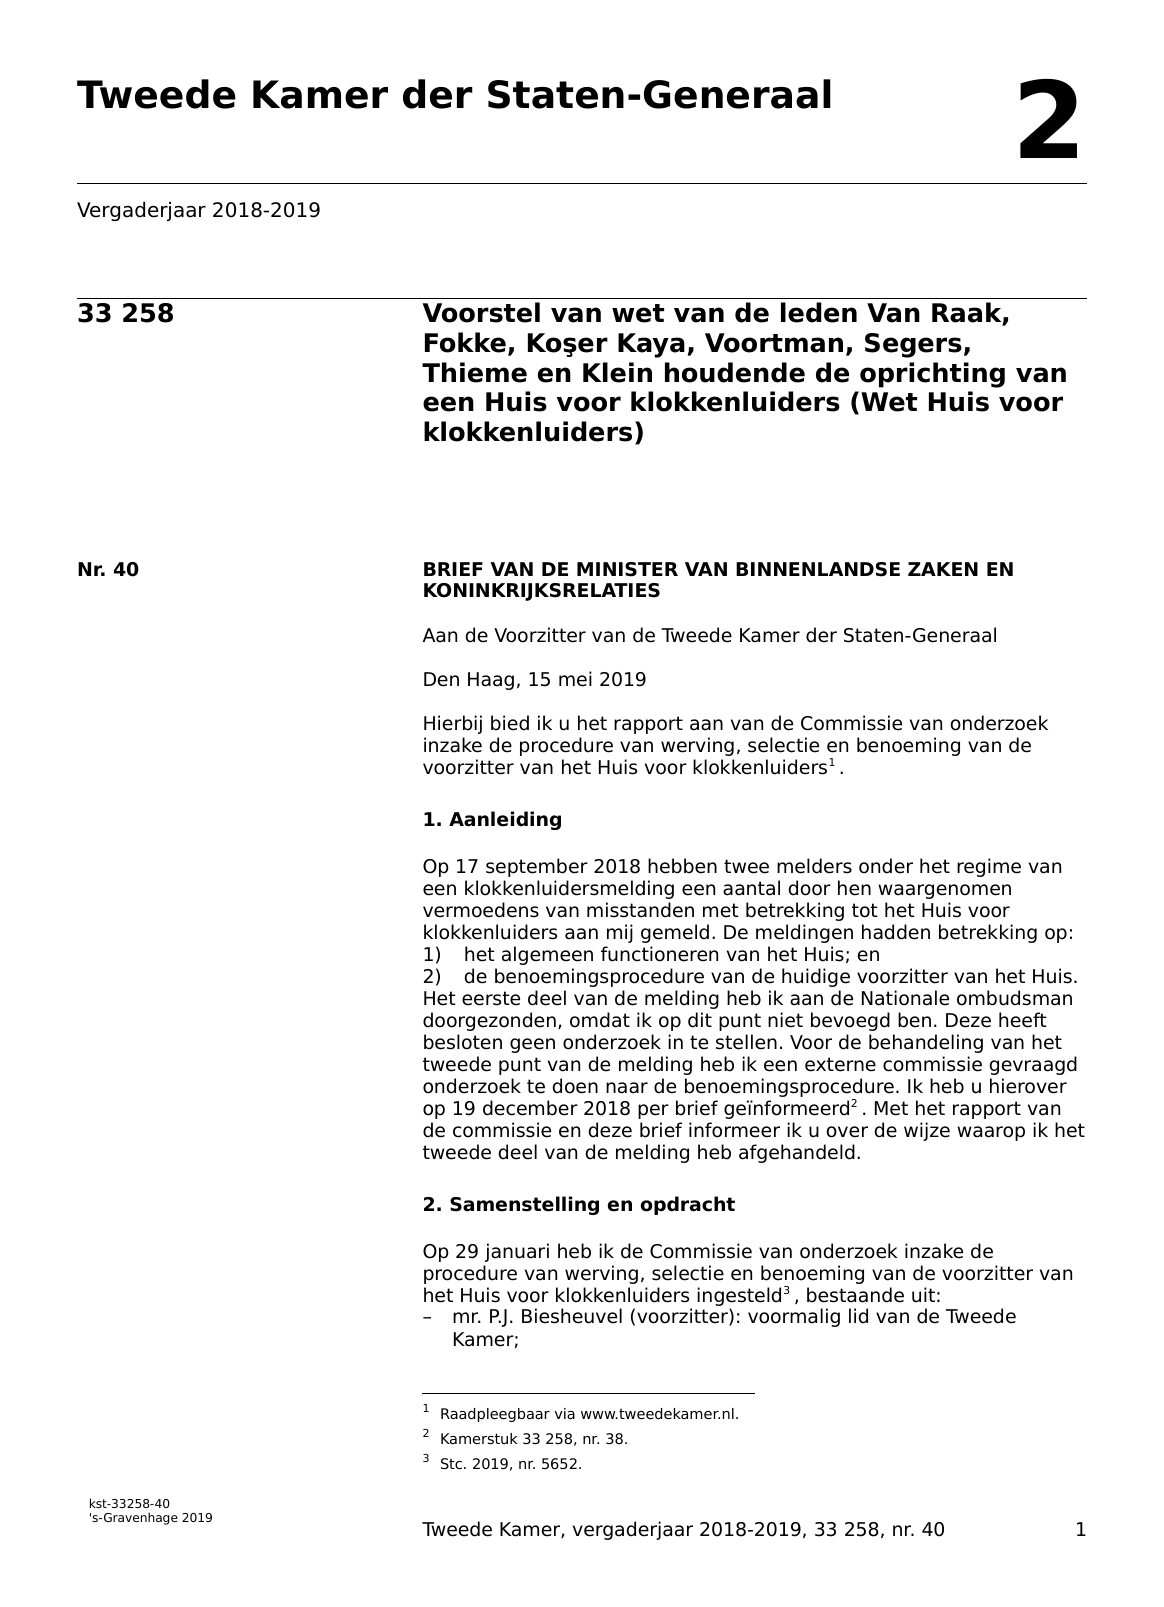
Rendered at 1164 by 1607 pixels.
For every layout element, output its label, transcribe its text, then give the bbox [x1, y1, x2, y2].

table_cell Vergaderjaar 2018-2019 [77, 184, 1087, 298]
text Den Haag, 15 mei 2019 [422, 669, 1087, 691]
text 's-Gravenhage 2019 [88, 1511, 323, 1525]
text Op 29 januari heb ik de Commissie van onderzoek inzake de procedure van werving, selectie en benoeming van de voorzitter van het Huis voor klokkenluiders ingesteld, bestaande uit: [422, 1241, 1087, 1306]
text 1) het algemeen functioneren van het Huis; en [422, 944, 1087, 966]
subtitle 1. Aanleiding [422, 809, 1087, 831]
subtitle 2. Samenstelling en opdracht [422, 1193, 1087, 1216]
text Raadpleegbaar via www.tweedekamer.nl. [422, 1402, 1087, 1424]
subtitle Nr. 40 BRIEF VAN DE MINISTER VAN BINNENLANDSE ZAKEN EN KONINKRIJKSRELATIES [77, 558, 1087, 602]
subtitle 33 258 Voorstel van wet van de leden Van Raak, Fokke, Koşer Kaya, Voortman, Segers, Thieme en Klein houdende de oprichting van een Huis voor klokkenluiders (Wet Huis voor klokkenluiders) [77, 299, 1087, 447]
text – mr. P.J. Biesheuvel (voorzitter): voormalig lid van de Tweede Kamer; [422, 1306, 1087, 1350]
text Aan de Voorzitter van de Tweede Kamer der Staten-Generaal [422, 624, 1087, 647]
text kst-33258-40 [88, 1497, 323, 1511]
text Stc. 2019, nr. 5652. [422, 1452, 1087, 1474]
text Hierbij bied ik u het rapport aan van de Commissie van onderzoek inzake de procedure van werving, selectie en benoeming van de voorzitter van het Huis voor klokkenluiders. [422, 713, 1087, 779]
table_header Tweede Kamer der Staten-Generaal [77, 59, 886, 183]
text 2) de benoemingsprocedure van de huidige voorzitter van het Huis. [422, 966, 1087, 988]
text Het eerste deel van de melding heb ik aan de Nationale ombudsman doorgezonden, omdat ik op dit punt niet bevoegd ben. Deze heeft besloten geen onderzoek in te stellen. Voor de behandeling van het tweede punt van de melding heb ik een externe commissie gevraagd onderzoek te doen naar de benoemingsprocedure. Ik heb u hierover op 19 december 2018 per brief geïnformeerd. Met het rapport van de commissie en deze brief informeer ik u over de wijze waarop ik het tweede deel van de melding heb afgehandeld. [422, 988, 1087, 1163]
text Op 17 september 2018 hebben twee melders onder het regime van een klokkenluidersmelding een aantal door hen waargenomen vermoedens van misstanden met betrekking tot het Huis voor klokkenluiders aan mij gemeld. De meldingen hadden betrekking op: [422, 856, 1087, 944]
text Kamerstuk 33 258, nr. 38. [422, 1427, 1087, 1449]
table_header 2 [886, 59, 1087, 183]
